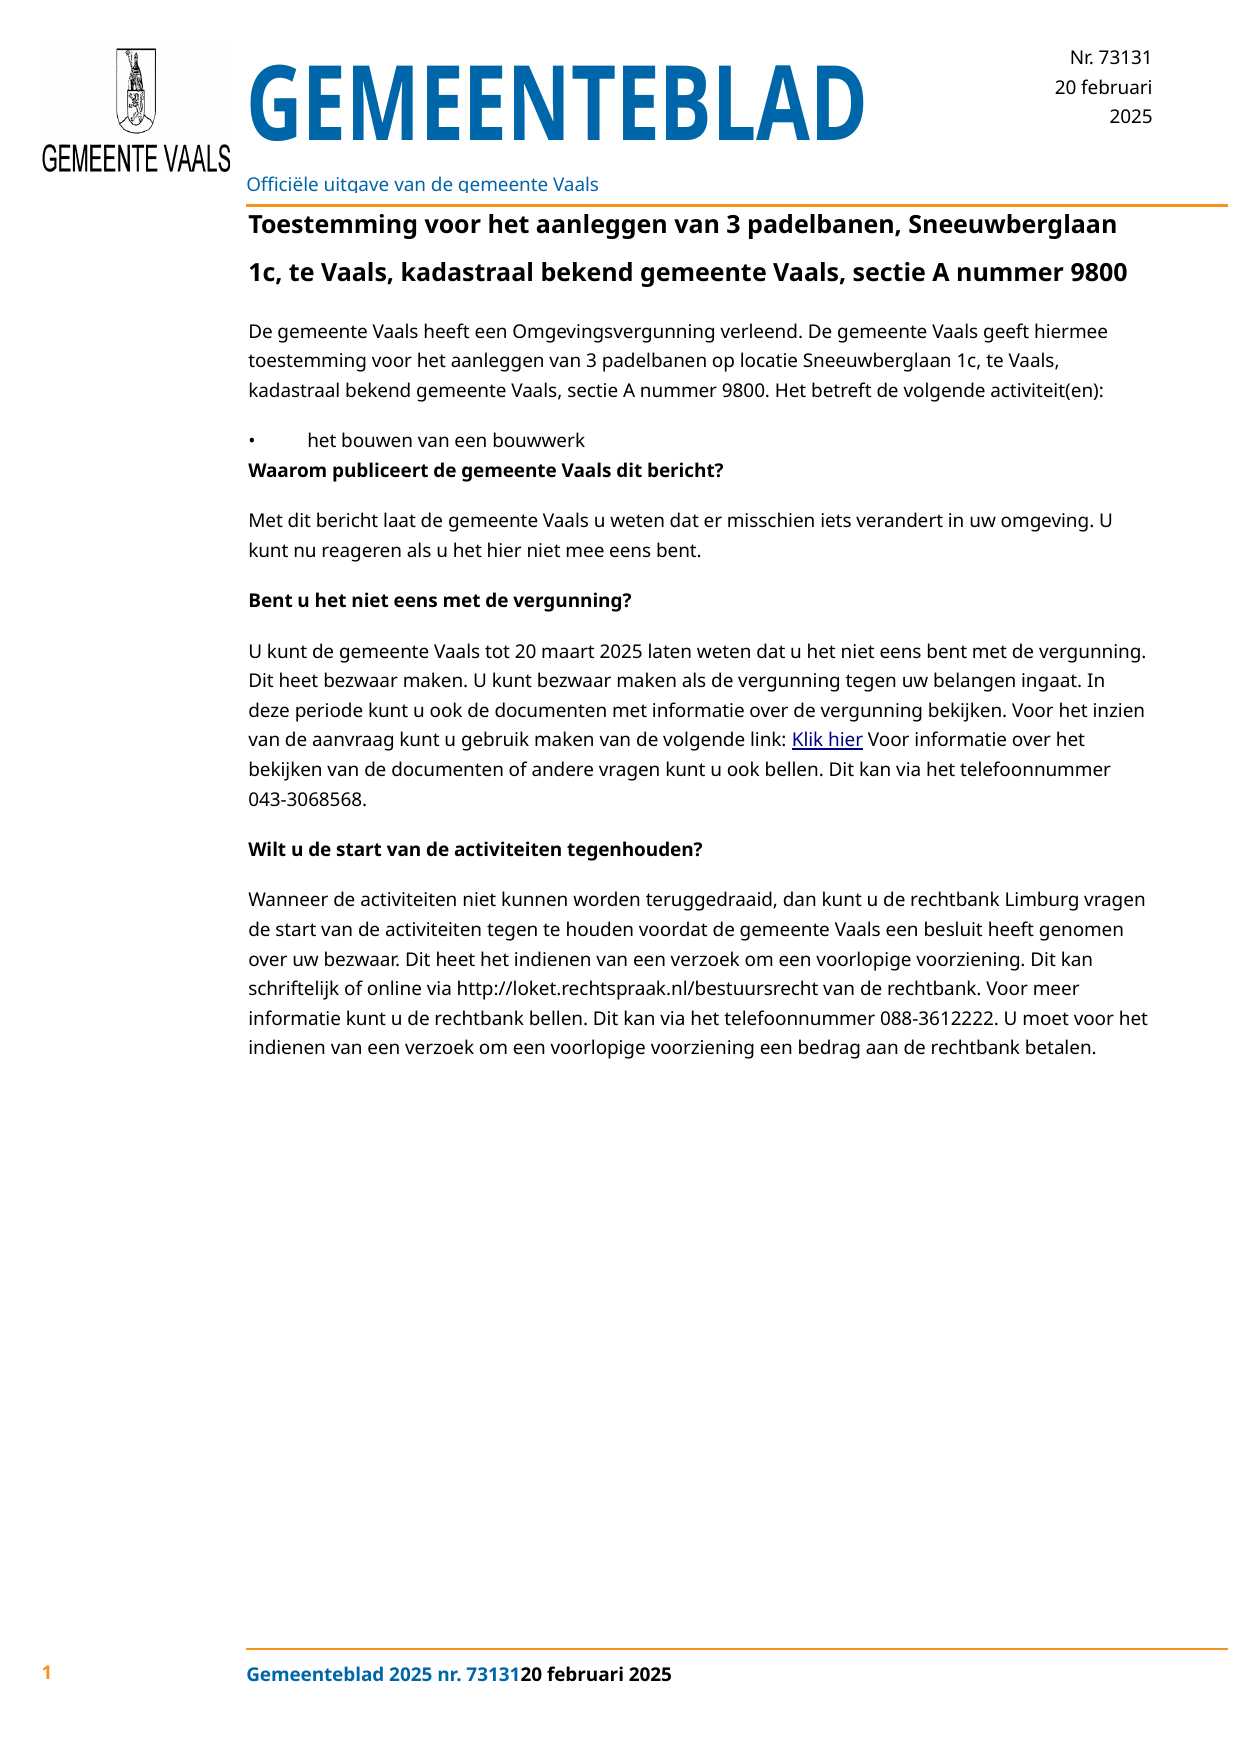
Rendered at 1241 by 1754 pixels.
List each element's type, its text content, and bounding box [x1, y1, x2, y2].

text De gemeente Vaals heeft een Omgevingsvergunning verleend. De gemeente Vaals geeft hiermee toestemming voor het aanleggen van 3 padelbanen op locatie Sneeuwberglaan 1c, te Vaals, kadastraal bekend gemeente Vaals, sectie A nummer 9800. Het betreft de volgende activiteit(en): [248, 318, 1152, 403]
text Toestemming voor het aanleggen van 3 padelbanen, Sneeuwberglaan 1c, te Vaals, kadastraal bekend gemeente Vaals, sectie A nummer 9800 [248, 207, 1152, 288]
list het bouwen van een bouwwerk [248, 427, 1152, 453]
text Met dit bericht laat de gemeente Vaals u weten dat er misschien iets verandert in uw omgeving. U kunt nu reageren als u het hier niet mee eens bent. [248, 507, 1152, 563]
text Waarom publiceert de gemeente Vaals dit bericht? [248, 457, 1152, 483]
text Wilt u de start van de activiteiten tegenhouden? [248, 836, 1152, 862]
picture [41, 47, 231, 172]
text Wanneer de activiteiten niet kunnen worden teruggedraaid, dan kunt u de rechtbank Limburg vragen de start van de activiteiten tegen te houden voordat de gemeente Vaals een besluit heeft genomen over uw bezwaar. Dit heet het indienen van een verzoek om een voorlopige voorziening. Dit kan schriftelijk of online via http://loket.rechtspraak.nl/bestuursrecht van de rechtbank. Voor meer informatie kunt u de rechtbank bellen. Dit kan via het telefoonnummer 088-3612222. U moet voor het indienen van een verzoek om een voorlopige voorziening een bedrag aan de rechtbank betalen. [248, 887, 1152, 1060]
text Bent u het niet eens met de vergunning? [248, 587, 1152, 613]
text U kunt de gemeente Vaals tot 20 maart 2025 laten weten dat u het niet eens bent met de vergunning. Dit heet bezwaar maken. U kunt bezwaar maken als de vergunning tegen uw belangen ingaat. In deze periode kunt u ook de documenten met informatie over de vergunning bekijken. Voor het inzien van de aanvraag kunt u gebruik maken van de volgende link: Klik hier Voor informatie over het bekijken van de documenten of andere vragen kunt u ook bellen. Dit kan via het telefoonnummer 043-3068568. [248, 638, 1152, 812]
